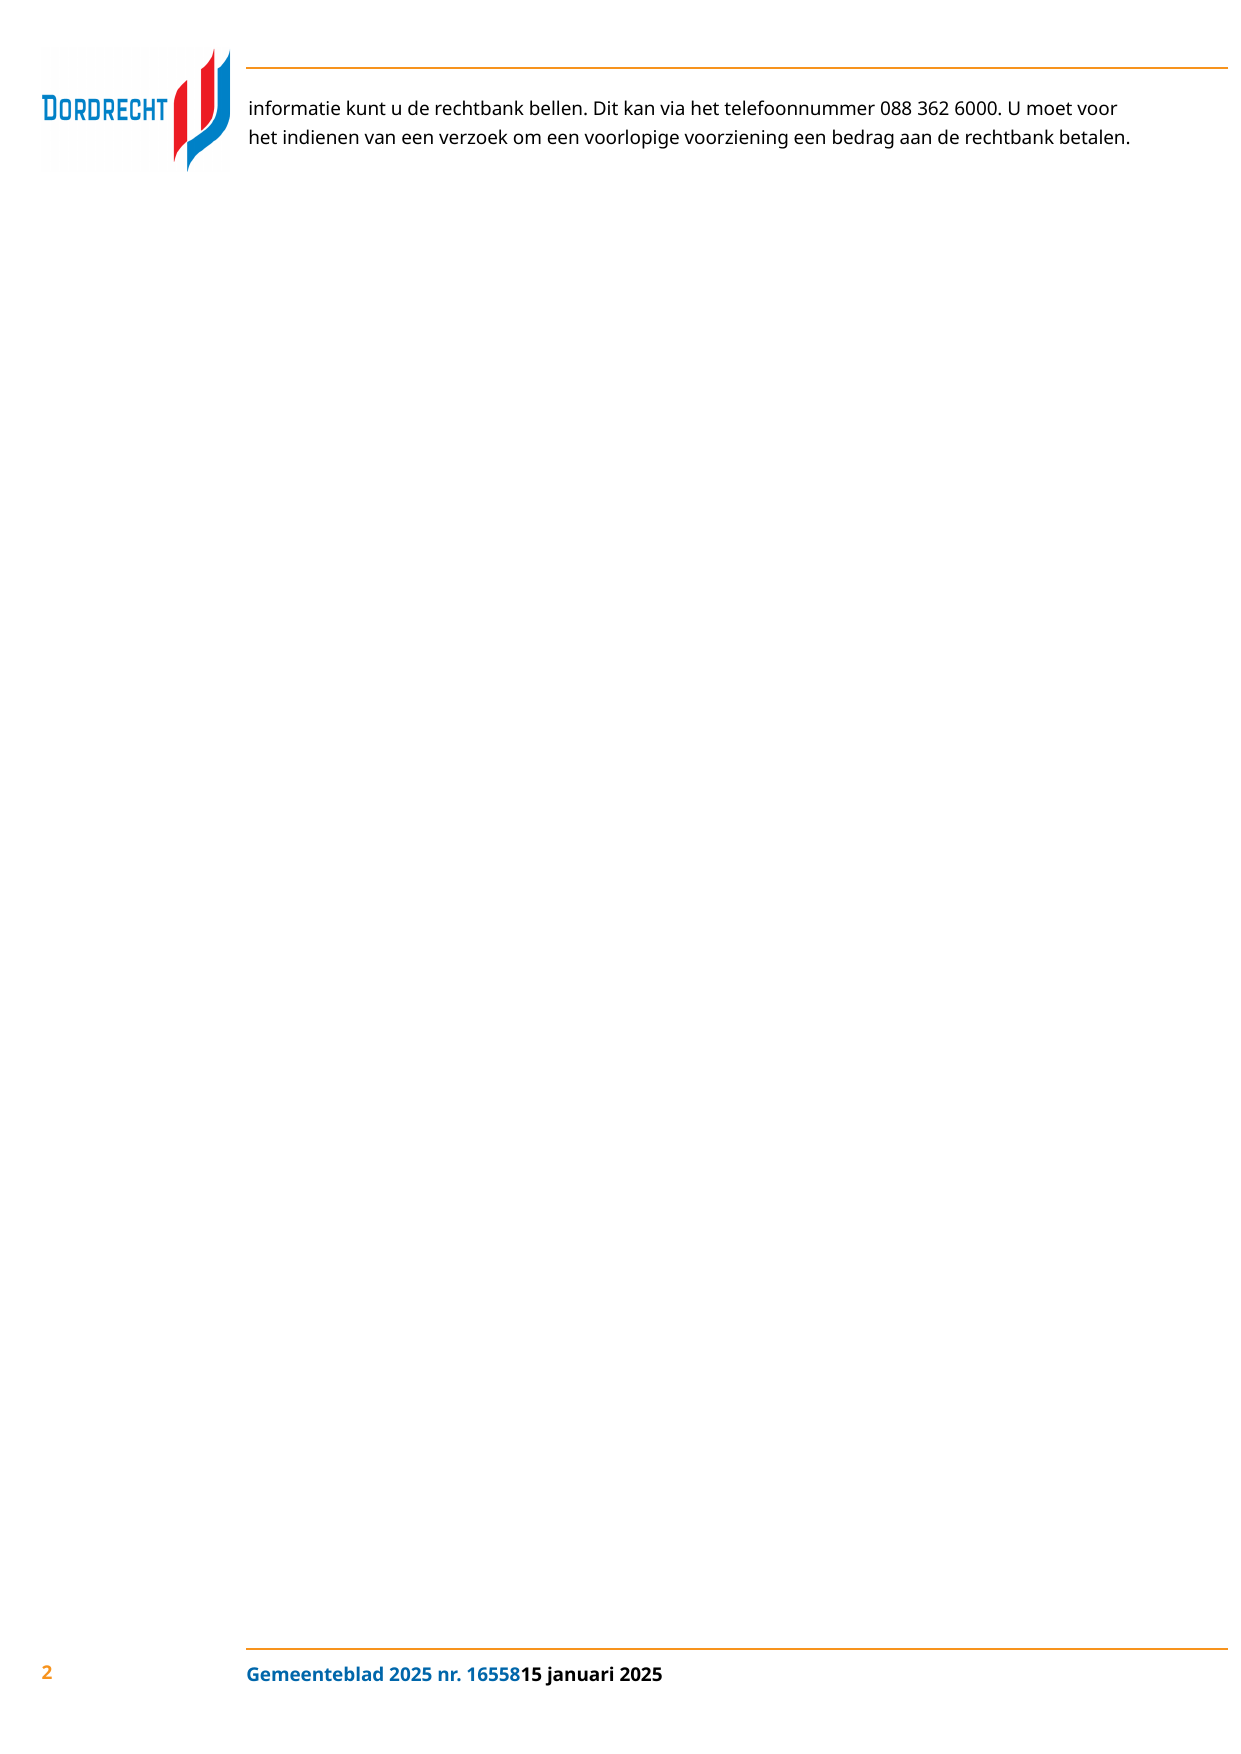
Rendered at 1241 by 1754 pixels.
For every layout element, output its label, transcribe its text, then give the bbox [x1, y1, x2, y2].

picture [41, 47, 231, 172]
text informatie kunt u de rechtbank bellen. Dit kan via het telefoonnummer 088 362 6000. U moet voor het indienen van een verzoek om een voorlopige voorziening een bedrag aan de rechtbank betalen. [248, 95, 1152, 150]
